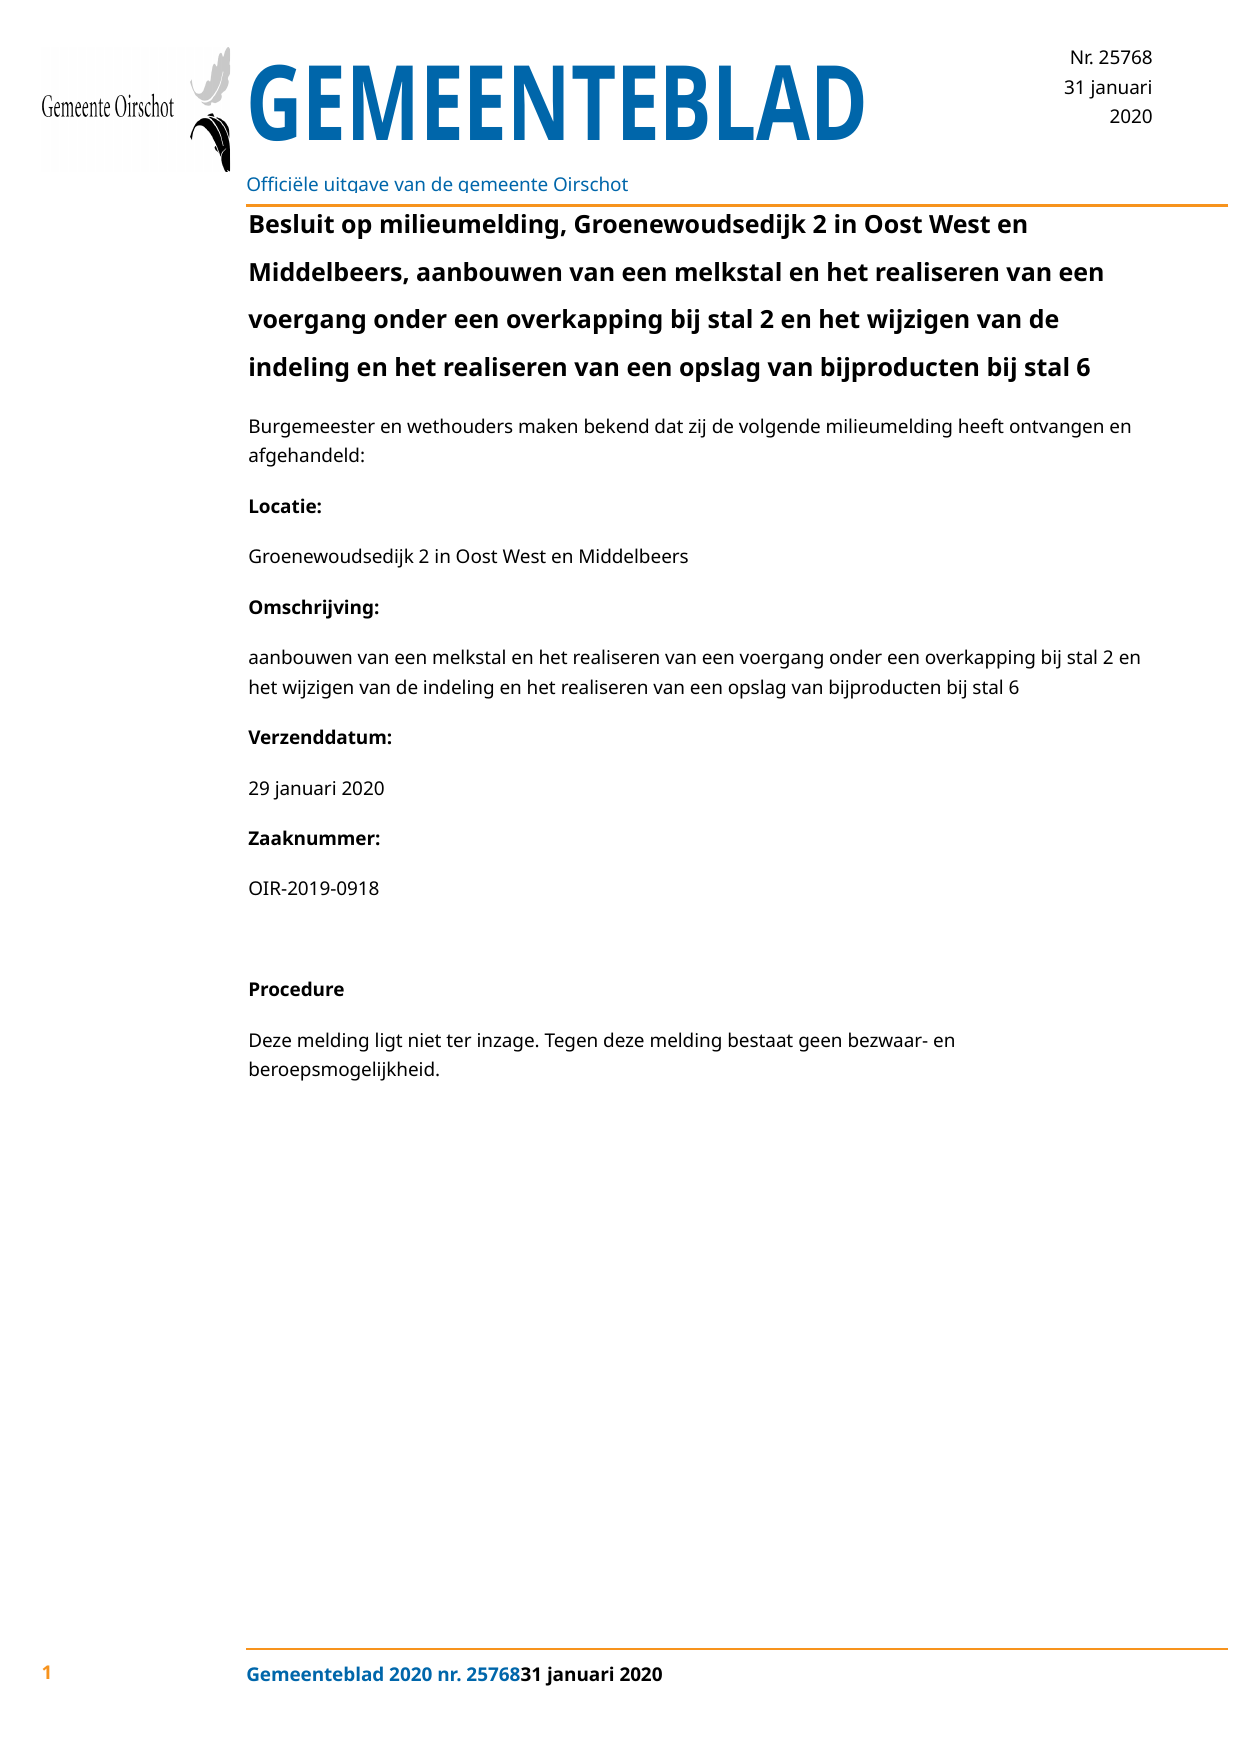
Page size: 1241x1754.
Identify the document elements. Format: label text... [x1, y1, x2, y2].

picture [41, 47, 231, 172]
text Zaaknummer: [248, 825, 1152, 851]
text Omschrijving: [248, 594, 1152, 620]
text Besluit op milieumelding, Groenewoudsedijk 2 in Oost West en Middelbeers, aanbouwen van een melkstal en het realiseren van een voergang onder een overkapping bij stal 2 en het wijzigen van de indeling en het realiseren van een opslag van bijproducten bij stal 6 [248, 207, 1152, 384]
text Burgemeester en wethouders maken bekend dat zij de volgende milieumelding heeft ontvangen en afgehandeld: [248, 413, 1152, 468]
text Deze melding ligt niet ter inzage. Tegen deze melding bestaat geen bezwaar- en beroepsmogelijkheid. [248, 1027, 1152, 1082]
text aanbouwen van een melkstal en het realiseren van een voergang onder een overkapping bij stal 2 en het wijzigen van de indeling en het realiseren van een opslag van bijproducten bij stal 6 [248, 644, 1152, 700]
text 29 januari 2020 [248, 775, 1152, 801]
text Groenewoudsedijk 2 in Oost West en Middelbeers [248, 543, 1152, 569]
text Locatie: [248, 493, 1152, 519]
text Verzenddatum: [248, 724, 1152, 750]
text Procedure [248, 976, 1152, 1002]
text OIR-2019-0918 [248, 876, 1152, 901]
